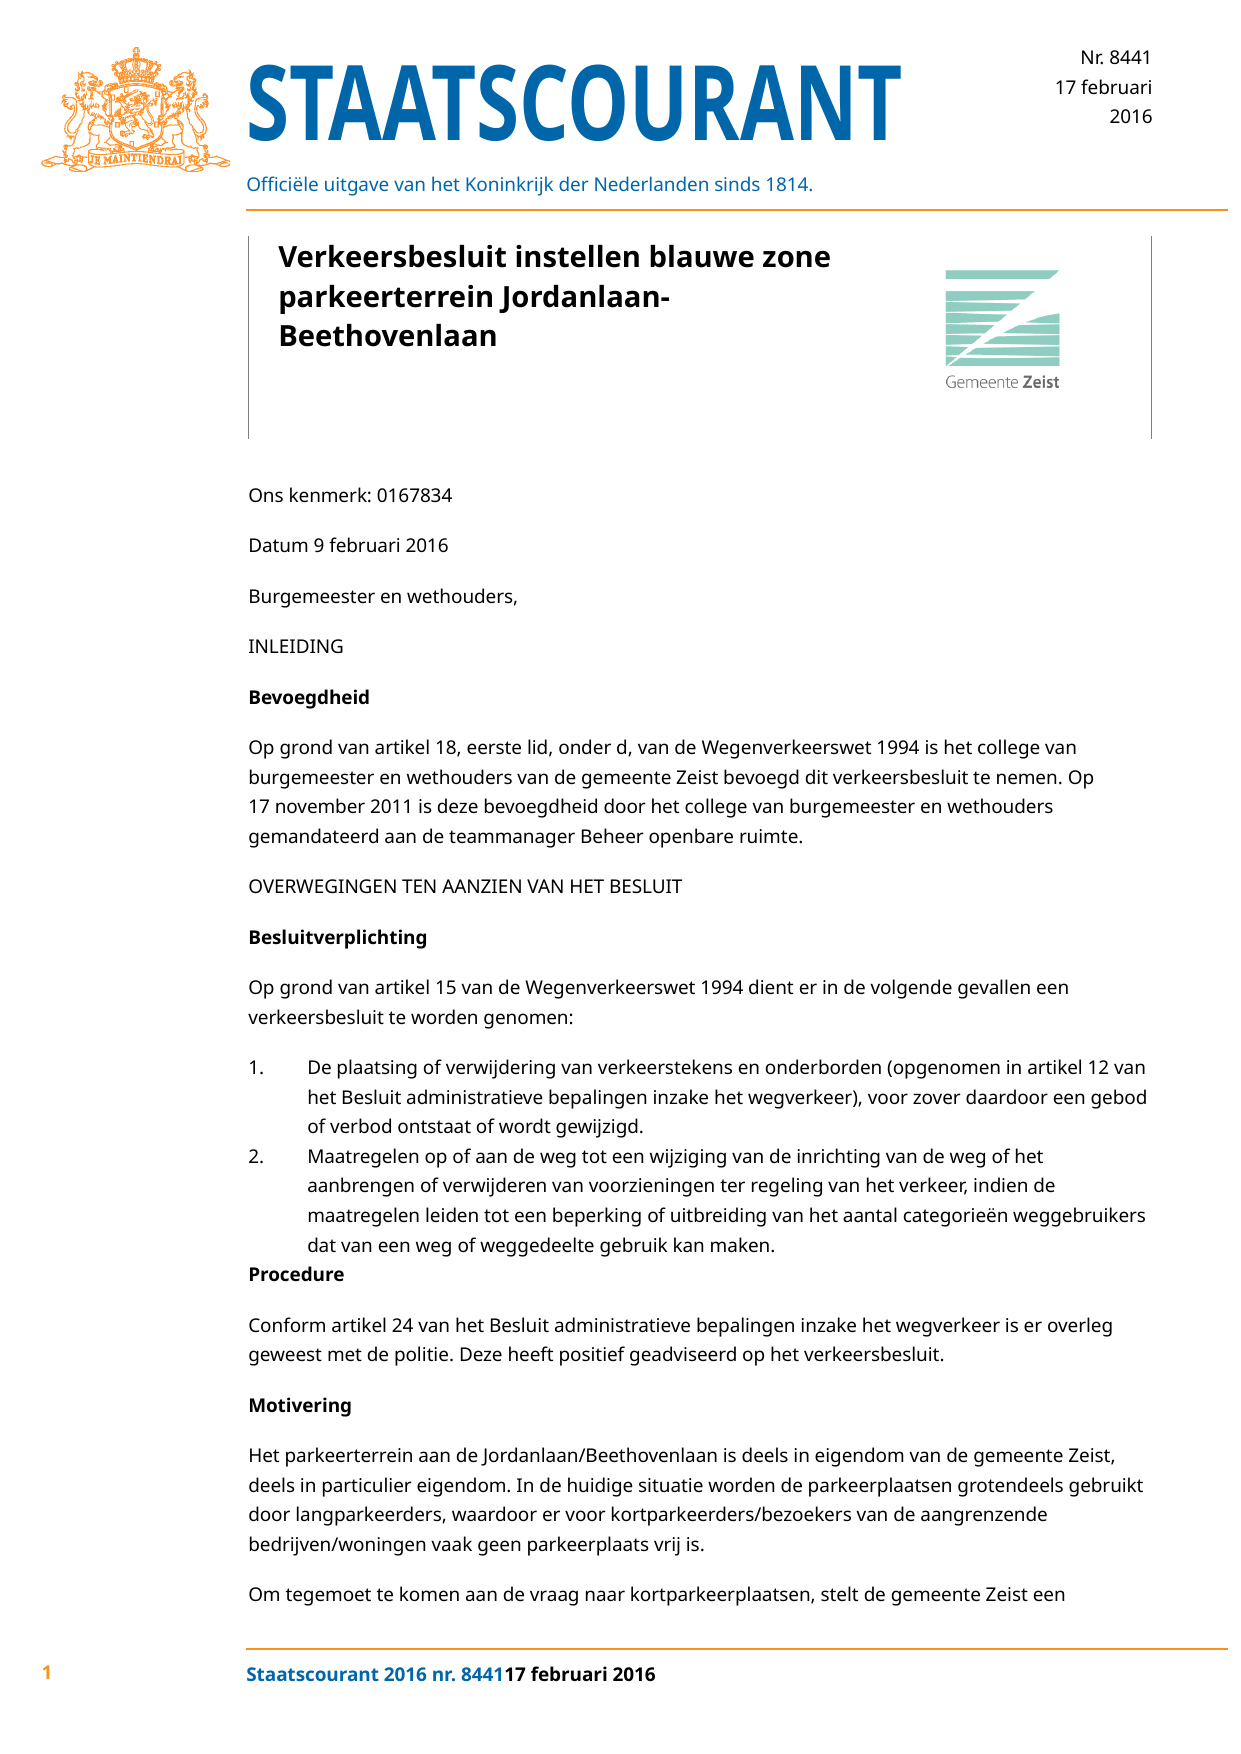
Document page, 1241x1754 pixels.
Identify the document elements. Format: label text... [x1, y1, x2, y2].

text Om tegemoet te komen aan de vraag naar kortparkeerplaatsen, stelt de gemeente Zeist een [248, 1581, 1152, 1607]
text Besluitverplichting [248, 924, 1152, 950]
text Procedure [248, 1261, 1152, 1287]
list De plaatsing of verwijdering van verkeerstekens en onderborden (opgenomen in artikel 12 van het Besluit administratieve bepalingen inzake het wegverkeer), voor zover daardoor een gebod of verbod ontstaat of wordt gewijzigd. [248, 1054, 1152, 1139]
text Conform artikel 24 van het Besluit administratieve bepalingen inzake het wegverkeer is er overleg geweest met de politie. Deze heeft positief geadviseerd op het verkeersbesluit. [248, 1312, 1152, 1367]
table_header [1091, 236, 1151, 413]
text Bevoegdheid [248, 684, 1152, 710]
table_header [850, 414, 1151, 439]
text Burgemeester en wethouders, [248, 583, 1152, 609]
text Op grond van artikel 15 van de Wegenverkeerswet 1994 dient er in de volgende gevallen een verkeersbesluit te worden genomen: [248, 974, 1152, 1030]
text Ons kenmerk: 0167834 [248, 482, 1152, 508]
text OVERWEGINGEN TEN AANZIEN VAN HET BESLUIT [248, 873, 1152, 899]
text Het parkeerterrein aan de Jordanlaan/Beethovenlaan is deels in eigendom van de gemeente Zeist, deels in particulier eigendom. In de huidige situatie worden de parkeerplaatsen grotendeels gebruikt door langparkeerders, waardoor er voor kortparkeerders/bezoekers van de aangrenzende bedrijven/woningen vaak geen parkeerplaats vrij is. [248, 1442, 1152, 1557]
text Motivering [248, 1392, 1152, 1418]
list Maatregelen op of aan de weg tot een wijziging van de inrichting van de weg of het aanbrengen of verwijderen van voorzieningen ter regeling van het verkeer, indien de maatregelen leiden tot een beperking of uitbreiding van het aantal categorieën weggebruikers dat van een weg of weggedeelte gebruik kan maken. [248, 1143, 1152, 1258]
picture [910, 236, 1091, 414]
text INLEIDING [248, 633, 1152, 659]
text Datum 9 februari 2016 [248, 533, 1152, 558]
table_header [850, 236, 910, 413]
text Op grond van artikel 18, eerste lid, onder d, van de Wegenverkeerswet 1994 is het college van burgemeester en wethouders van de gemeente Zeist bevoegd dit verkeersbesluit te nemen. Op 17 november 2011 is deze bevoegdheid door het college van burgemeester en wethouders gemandateerd aan de teammanager Beheer openbare ruimte. [248, 734, 1152, 849]
picture [41, 47, 231, 172]
table_header Verkeersbesluit instellen blauwe zone parkeerterrein Jordanlaan-Beethovenlaan [249, 236, 850, 439]
